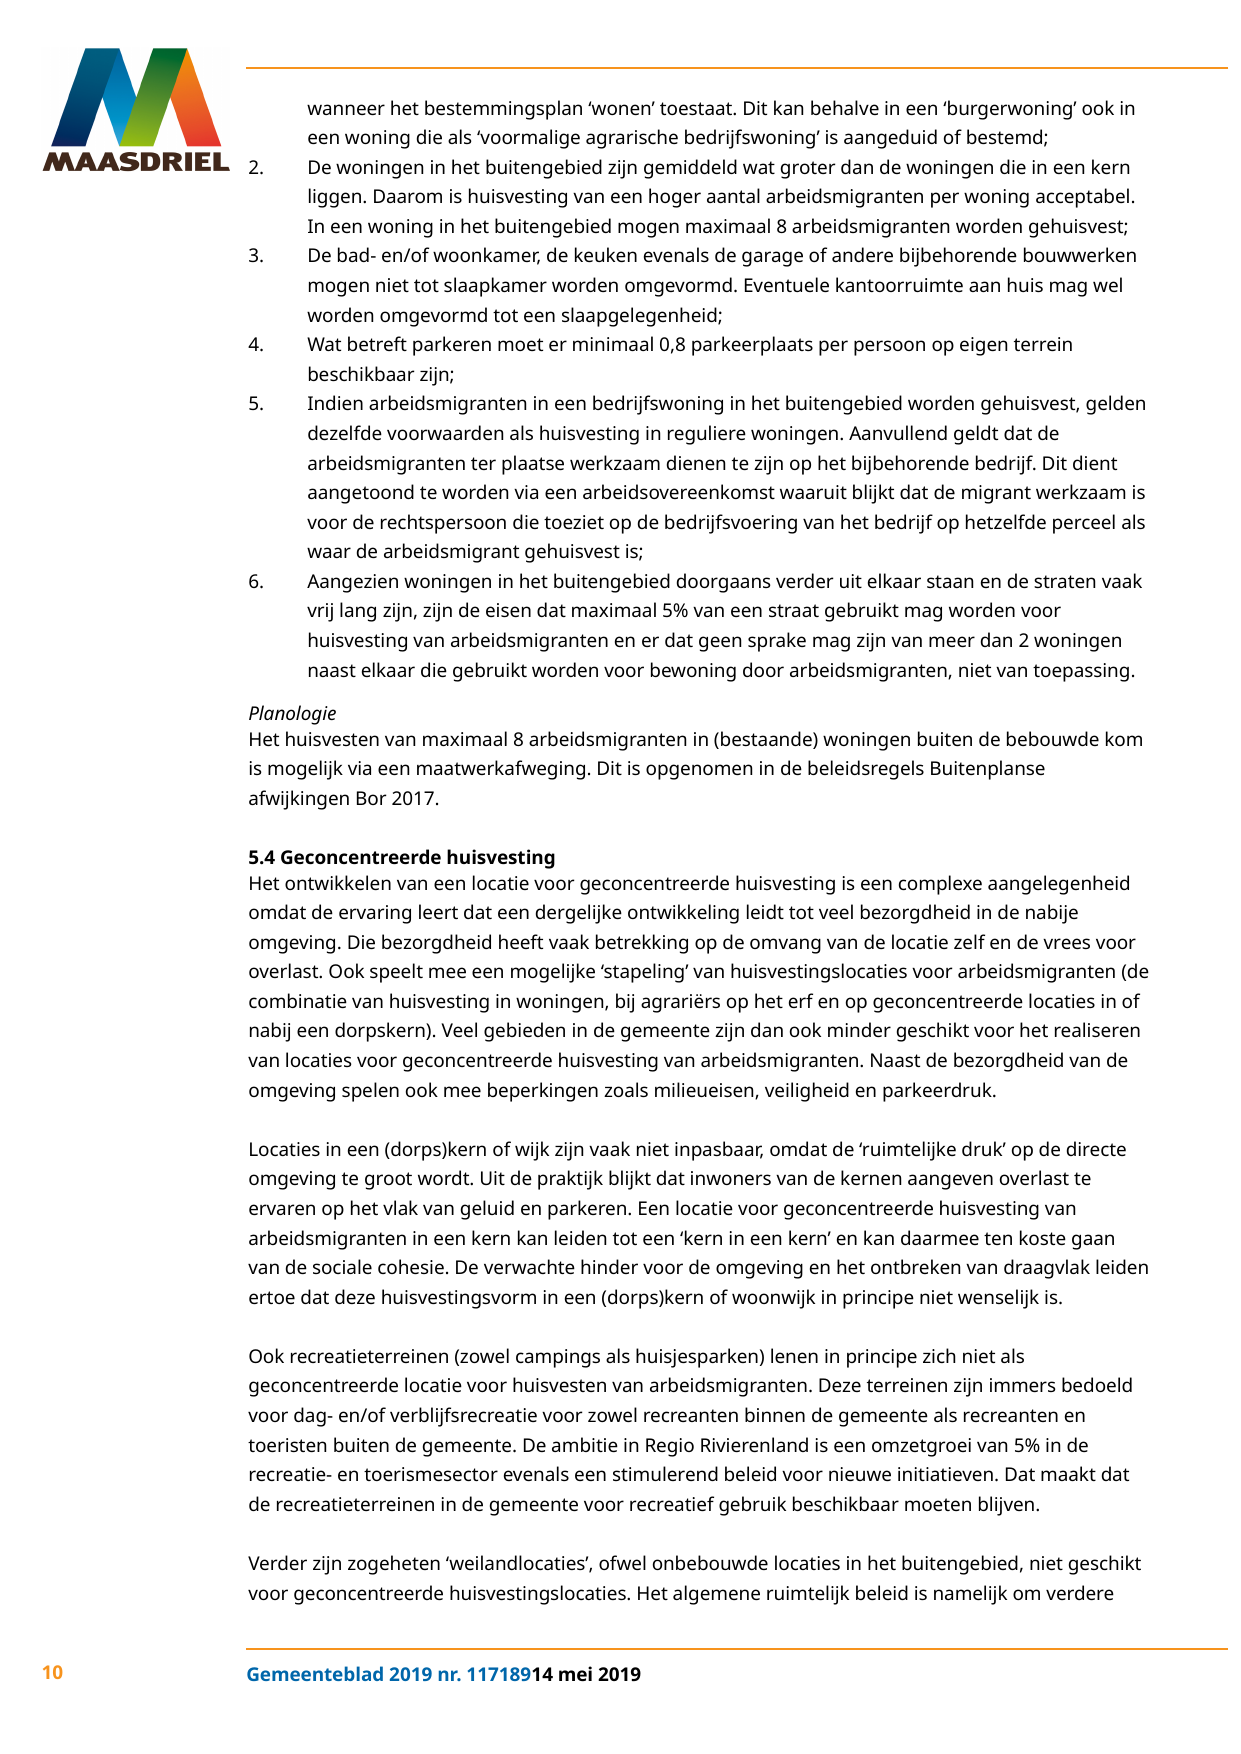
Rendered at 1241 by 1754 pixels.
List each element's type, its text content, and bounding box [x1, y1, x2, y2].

list wanneer het bestemmingsplan ‘wonen’ toestaat. Dit kan behalve in een ‘burgerwoning’ ook in een woning die als ‘voormalige agrarische bedrijfswoning’ is aangeduid of bestemd; [248, 95, 1152, 150]
text Locaties in een (dorps)kern of wijk zijn vaak niet inpasbaar, omdat de ‘ruimtelijke druk’ op de directe omgeving te groot wordt. Uit de praktijk blijkt dat inwoners van de kernen aangeven overlast te ervaren op het vlak van geluid en parkeren. Een locatie voor geconcentreerde huisvesting van arbeidsmigranten in een kern kan leiden tot een ‘kern in een kern’ en kan daarmee ten koste gaan van de sociale cohesie. De verwachte hinder voor de omgeving en het ontbreken van draagvlak leiden ertoe dat deze huisvestingsvorm in een (dorps)kern of woonwijk in principe niet wenselijk is. [248, 1136, 1152, 1310]
list Wat betreft parkeren moet er minimaal 0,8 parkeerplaats per persoon op eigen terrein beschikbaar zijn; [248, 331, 1152, 387]
picture [41, 47, 231, 172]
text Het huisvesten van maximaal 8 arbeidsmigranten in (bestaande) woningen buiten de bebouwde kom is mogelijk via een maatwerkafweging. Dit is opgenomen in de beleidsregels Buitenplanse afwijkingen Bor 2017. [248, 726, 1152, 811]
text Het ontwikkelen van een locatie voor geconcentreerde huisvesting is een complexe aangelegenheid omdat de ervaring leert dat een dergelijke ontwikkeling leidt tot veel bezorgdheid in de nabije omgeving. Die bezorgdheid heeft vaak betrekking op de omvang van de locatie zelf en de vrees voor overlast. Ook speelt mee een mogelijke ‘stapeling’ van huisvestingslocaties voor arbeidsmigranten (de combinatie van huisvesting in woningen, bij agrariërs op het erf en op geconcentreerde locaties in of nabij een dorpskern). Veel gebieden in de gemeente zijn dan ook minder geschikt voor het realiseren van locaties voor geconcentreerde huisvesting van arbeidsmigranten. Naast de bezorgdheid van de omgeving spelen ook mee beperkingen zoals milieueisen, veiligheid en parkeerdruk. [248, 870, 1152, 1103]
list Aangezien woningen in het buitengebied doorgaans verder uit elkaar staan en de straten vaak vrij lang zijn, zijn de eisen dat maximaal 5% van een straat gebruikt mag worden voor huisvesting van arbeidsmigranten en er dat geen sprake mag zijn van meer dan 2 woningen naast elkaar die gebruikt worden voor bewoning door arbeidsmigranten, niet van toepassing. [248, 568, 1152, 683]
text Verder zijn zogeheten ‘weilandlocaties’, ofwel onbebouwde locaties in het buitengebied, niet geschikt voor geconcentreerde huisvestingslocaties. Het algemene ruimtelijk beleid is namelijk om verdere [248, 1550, 1152, 1606]
list Indien arbeidsmigranten in een bedrijfswoning in het buitengebied worden gehuisvest, gelden dezelfde voorwaarden als huisvesting in reguliere woningen. Aanvullend geldt dat de arbeidsmigranten ter plaatse werkzaam dienen te zijn op het bijbehorende bedrijf. Dit dient aangetoond te worden via een arbeidsovereenkomst waaruit blijkt dat de migrant werkzaam is voor de rechtspersoon die toeziet op de bedrijfsvoering van het bedrijf op hetzelfde perceel als waar de arbeidsmigrant gehuisvest is; [248, 391, 1152, 564]
text Planologie [248, 700, 1152, 726]
text 5.4 Geconcentreerde huisvesting [248, 844, 1152, 870]
list De woningen in het buitengebied zijn gemiddeld wat groter dan de woningen die in een kern liggen. Daarom is huisvesting van een hoger aantal arbeidsmigranten per woning acceptabel. In een woning in het buitengebied mogen maximaal 8 arbeidsmigranten worden gehuisvest; [248, 154, 1152, 239]
text Ook recreatieterreinen (zowel campings als huisjesparken) lenen in principe zich niet als geconcentreerde locatie voor huisvesten van arbeidsmigranten. Deze terreinen zijn immers bedoeld voor dag- en/of verblijfsrecreatie voor zowel recreanten binnen de gemeente als recreanten en toeristen buiten de gemeente. De ambitie in Regio Rivierenland is een omzetgroei van 5% in de recreatie- en toerismesector evenals een stimulerend beleid voor nieuwe initiatieven. Dat maakt dat de recreatieterreinen in de gemeente voor recreatief gebruik beschikbaar moeten blijven. [248, 1343, 1152, 1517]
list De bad- en/of woonkamer, de keuken evenals de garage of andere bijbehorende bouwwerken mogen niet tot slaapkamer worden omgevormd. Eventuele kantoorruimte aan huis mag wel worden omgevormd tot een slaapgelegenheid; [248, 243, 1152, 328]
